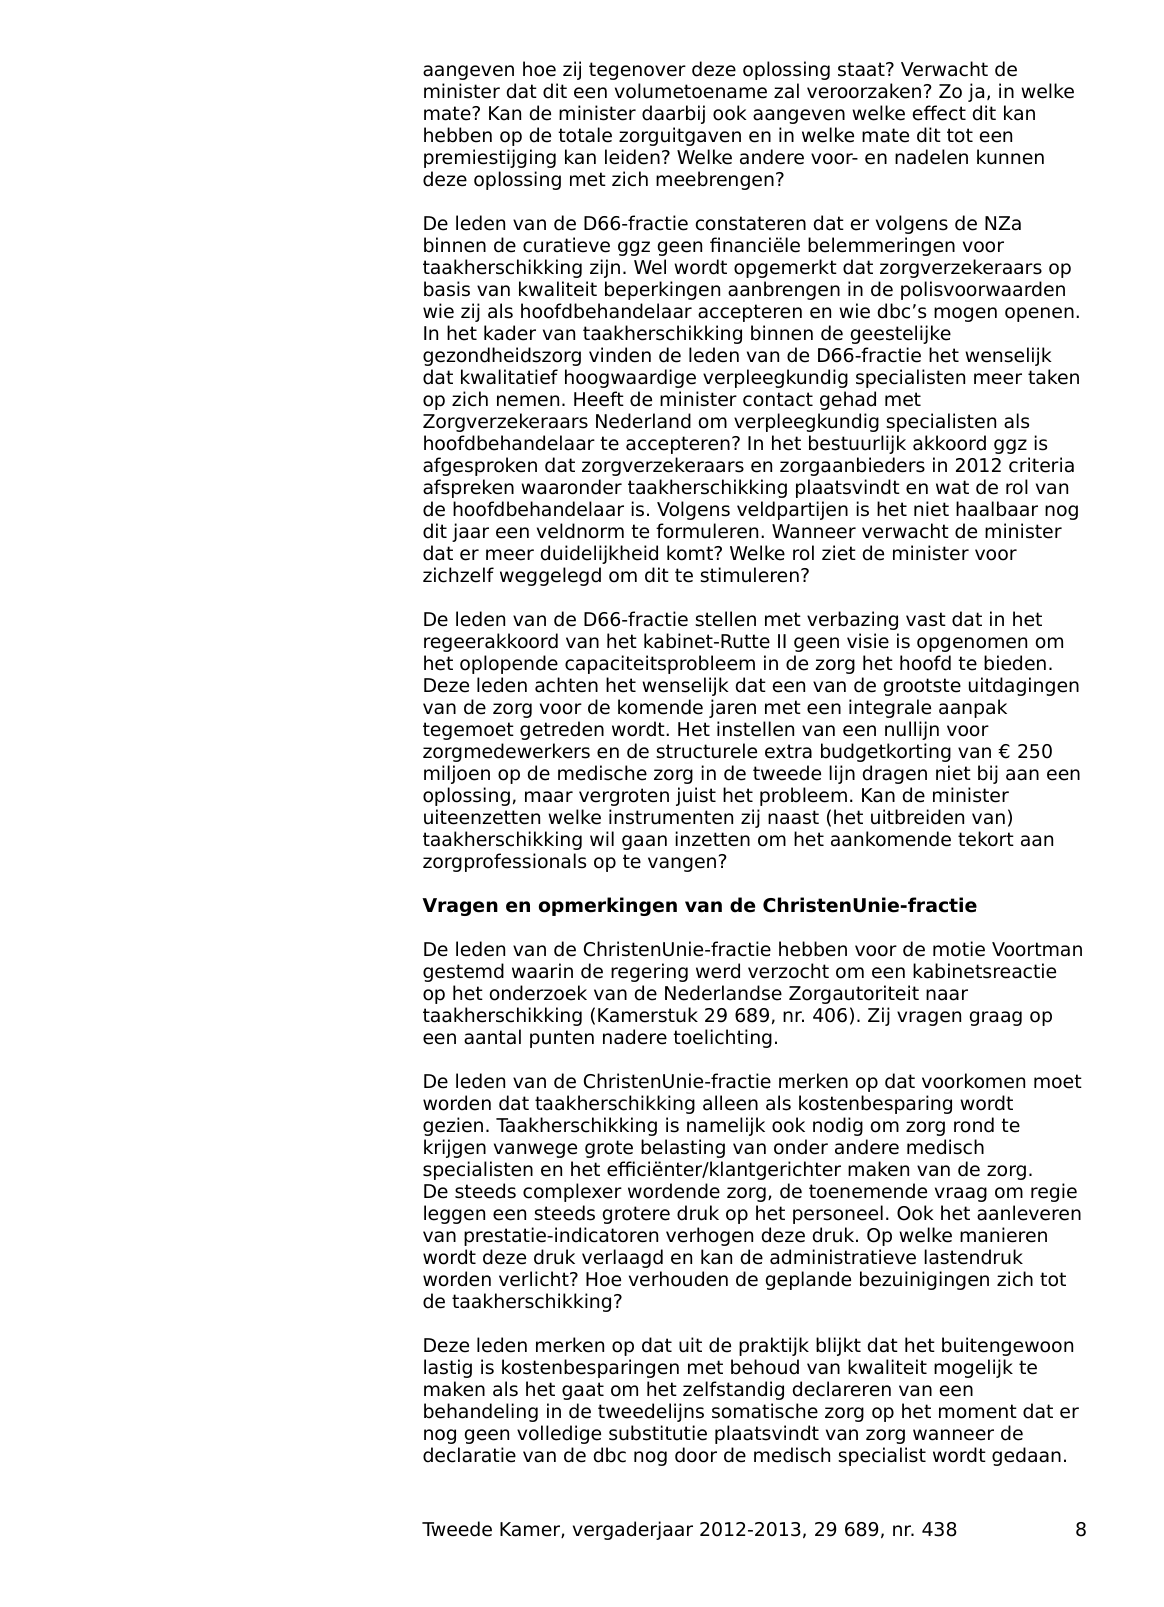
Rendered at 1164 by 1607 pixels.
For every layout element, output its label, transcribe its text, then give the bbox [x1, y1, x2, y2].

text De leden van de ChristenUnie-fractie merken op dat voorkomen moet worden dat taakherschikking alleen als kostenbesparing wordt gezien. Taakherschikking is namelijk ook nodig om zorg rond te krijgen vanwege grote belasting van onder andere medisch specialisten en het efficiënter/klantgerichter maken van de zorg. [422, 1071, 1087, 1181]
subtitle Vragen en opmerkingen van de ChristenUnie-fractie [422, 895, 1087, 917]
text De steeds complexer wordende zorg, de toenemende vraag om regie leggen een steeds grotere druk op het personeel. Ook het aanleveren van prestatie-indicatoren verhogen deze druk. Op welke manieren wordt deze druk verlaagd en kan de administratieve lastendruk worden verlicht? Hoe verhouden de geplande bezuinigingen zich tot de taakherschikking? [422, 1181, 1087, 1313]
text De leden van de D66-fractie constateren dat er volgens de NZa binnen de curatieve ggz geen financiële belemmeringen voor taakherschikking zijn. Wel wordt opgemerkt dat zorgverzekeraars op basis van kwaliteit beperkingen aanbrengen in de polisvoorwaarden wie zij als hoofdbehandelaar accepteren en wie dbc’s mogen openen. In het kader van taakherschikking binnen de geestelijke gezondheidszorg vinden de leden van de D66-fractie het wenselijk dat kwalitatief hoogwaardige verpleegkundig specialisten meer taken op zich nemen. Heeft de minister contact gehad met Zorgverzekeraars Nederland om verpleegkundig specialisten als hoofdbehandelaar te accepteren? In het bestuurlijk akkoord ggz is afgesproken dat zorgverzekeraars en zorgaanbieders in 2012 criteria afspreken waaronder taakherschikking plaatsvindt en wat de rol van de hoofdbehandelaar is. Volgens veldpartijen is het niet haalbaar nog dit jaar een veldnorm te formuleren. Wanneer verwacht de minister dat er meer duidelijkheid komt? Welke rol ziet de minister voor zichzelf weggelegd om dit te stimuleren? [422, 213, 1087, 587]
text De leden van de D66-fractie stellen met verbazing vast dat in het regeerakkoord van het kabinet-Rutte II geen visie is opgenomen om het oplopende capaciteitsprobleem in de zorg het hoofd te bieden. Deze leden achten het wenselijk dat een van de grootste uitdagingen van de zorg voor de komende jaren met een integrale aanpak tegemoet getreden wordt. Het instellen van een nullijn voor zorgmedewerkers en de structurele extra budgetkorting van € 250 miljoen op de medische zorg in de tweede lijn dragen niet bij aan een oplossing, maar vergroten juist het probleem. Kan de minister uiteenzetten welke instrumenten zij naast (het uitbreiden van) taakherschikking wil gaan inzetten om het aankomende tekort aan zorgprofessionals op te vangen? [422, 609, 1087, 873]
text aangeven hoe zij tegenover deze oplossing staat? Verwacht de minister dat dit een volumetoename zal veroorzaken? Zo ja, in welke mate? Kan de minister daarbij ook aangeven welke effect dit kan hebben op de totale zorguitgaven en in welke mate dit tot een premiestijging kan leiden? Welke andere voor- en nadelen kunnen deze oplossing met zich meebrengen? [422, 59, 1087, 191]
text Deze leden merken op dat uit de praktijk blijkt dat het buitengewoon lastig is kostenbesparingen met behoud van kwaliteit mogelijk te maken als het gaat om het zelfstandig declareren van een behandeling in de tweedelijns somatische zorg op het moment dat er nog geen volledige substitutie plaatsvindt van zorg wanneer de declaratie van de dbc nog door de medisch specialist wordt gedaan. [422, 1335, 1087, 1467]
text De leden van de ChristenUnie-fractie hebben voor de motie Voortman gestemd waarin de regering werd verzocht om een kabinetsreactie op het onderzoek van de Nederlandse Zorgautoriteit naar taakherschikking (Kamerstuk 29 689, nr. 406). Zij vragen graag op een aantal punten nadere toelichting. [422, 939, 1087, 1049]
